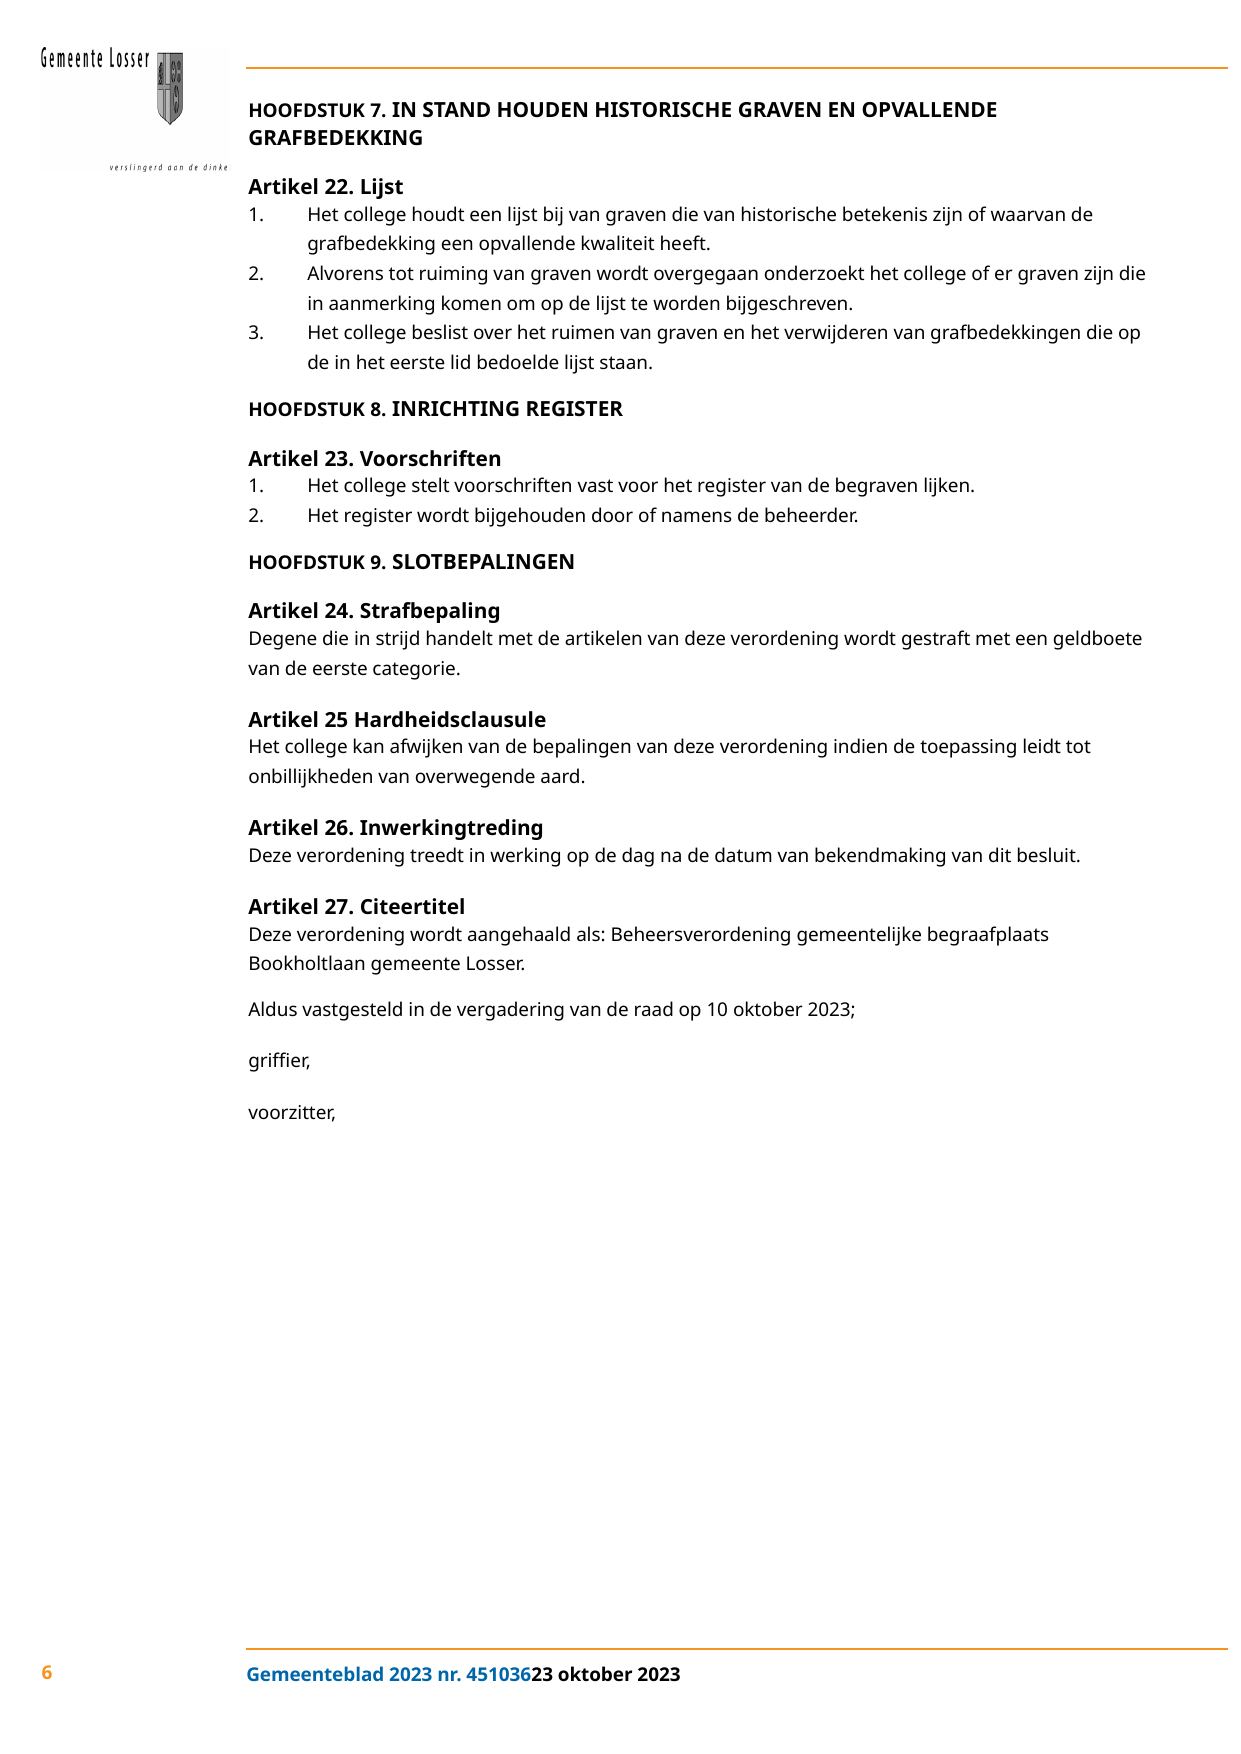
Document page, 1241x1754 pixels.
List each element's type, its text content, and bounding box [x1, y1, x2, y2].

text Het college kan afwijken van de bepalingen van deze verordening indien de toepassing leidt tot onbillijkheden van overwegende aard. [248, 733, 1152, 789]
list Het college houdt een lijst bij van graven die van historische betekenis zijn of waarvan de grafbedekking een opvallende kwaliteit heeft. [248, 201, 1152, 256]
list Alvorens tot ruiming van graven wordt overgegaan onderzoekt het college of er graven zijn die in aanmerking komen om op de lijst te worden bijgeschreven. [248, 260, 1152, 315]
text HOOFDSTUK 9. SLOTBEPALINGEN [248, 547, 1152, 576]
text Artikel 24. Strafbepaling [248, 597, 1152, 625]
text Deze verordening wordt aangehaald als: Beheersverordening gemeentelijke begraafplaats Bookholtlaan gemeente Losser. [248, 921, 1152, 976]
list Het college stelt voorschriften vast voor het register van de begraven lijken. [248, 472, 1152, 498]
text Artikel 26. Inwerkingtreding [248, 813, 1152, 842]
text Degene die in strijd handelt met de artikelen van deze verordening wordt gestraft met een geldboete van de eerste categorie. [248, 625, 1152, 680]
text Artikel 22. Lijst [248, 172, 1152, 201]
picture [41, 47, 231, 172]
text HOOFDSTUK 7. IN STAND HOUDEN HISTORISCHE GRAVEN EN OPVALLENDE GRAFBEDEKKING [248, 95, 1152, 152]
list Het college beslist over het ruimen van graven en het verwijderen van grafbedekkingen die op de in het eerste lid bedoelde lijst staan. [248, 319, 1152, 374]
text Artikel 27. Citeertitel [248, 892, 1152, 921]
text Deze verordening treedt in werking op de dag na de datum van bekendmaking van dit besluit. [248, 842, 1152, 868]
text voorzitter, [248, 1099, 1152, 1125]
list Het register wordt bijgehouden door of namens de beheerder. [248, 502, 1152, 527]
text Aldus vastgesteld in de vergadering van de raad op 10 oktober 2023; [248, 996, 1152, 1022]
text Artikel 25 Hardheidsclausule [248, 705, 1152, 733]
text Artikel 23. Voorschriften [248, 444, 1152, 472]
text griffier, [248, 1047, 1152, 1073]
text HOOFDSTUK 8. INRICHTING REGISTER [248, 394, 1152, 423]
